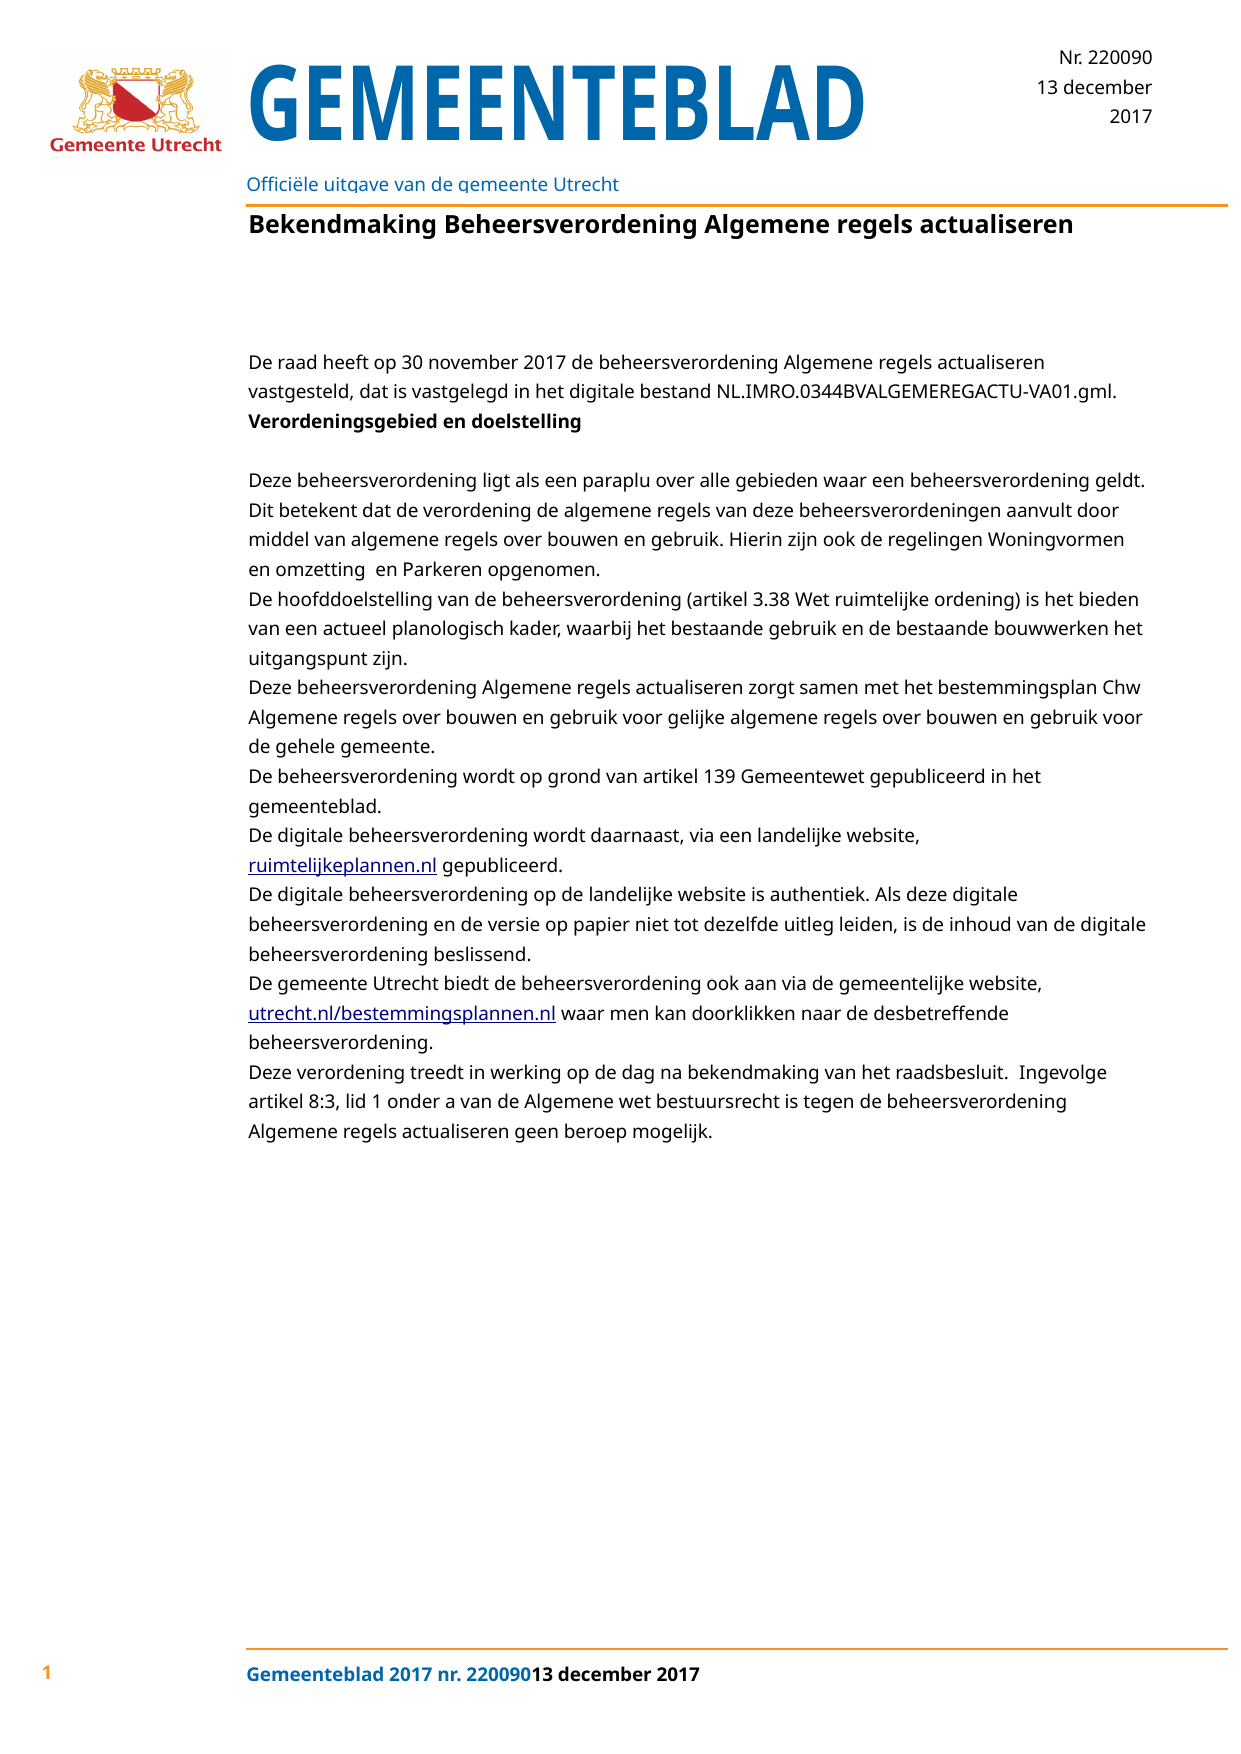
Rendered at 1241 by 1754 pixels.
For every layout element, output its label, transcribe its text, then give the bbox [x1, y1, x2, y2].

text Deze beheersverordening Algemene regels actualiseren zorgt samen met het bestemmingsplan Chw Algemene regels over bouwen en gebruik voor gelijke algemene regels over bouwen en gebruik voor de gehele gemeente. [248, 674, 1152, 759]
text De raad heeft op 30 november 2017 de beheersverordening Algemene regels actualiseren vastgesteld, dat is vastgelegd in het digitale bestand NL.IMRO.0344BVALGEMEREGACTU-VA01.gml. [248, 349, 1152, 404]
text De beheersverordening wordt op grond van artikel 139 Gemeentewet gepubliceerd in het gemeenteblad. [248, 763, 1152, 819]
text Deze verordening treedt in werking op de dag na bekendmaking van het raadsbesluit. Ingevolge artikel 8:3, lid 1 onder a van de Algemene wet bestuursrecht is tegen de beheersverordening Algemene regels actualiseren geen beroep mogelijk. [248, 1059, 1152, 1144]
text De hoofddoelstelling van de beheersverordening (artikel 3.38 Wet ruimtelijke ordening) is het bieden van een actueel planologisch kader, waarbij het bestaande gebruik en de bestaande bouwwerken het uitgangspunt zijn. [248, 586, 1152, 671]
text Verordeningsgebied en doelstelling [248, 408, 1152, 434]
text De digitale beheersverordening op de landelijke website is authentiek. Als deze digitale beheersverordening en de versie op papier niet tot dezelfde uitleg leiden, is de inhoud van de digitale beheersverordening beslissend. [248, 882, 1152, 967]
text Bekendmaking Beheersverordening Algemene regels actualiseren [248, 207, 1152, 241]
picture [41, 47, 231, 172]
text Deze beheersverordening ligt als een paraplu over alle gebieden waar een beheersverordening geldt. Dit betekent dat de verordening de algemene regels van deze beheersverordeningen aanvult door middel van algemene regels over bouwen en gebruik. Hierin zijn ook de regelingen Woningvormen en omzetting en Parkeren opgenomen. [248, 467, 1152, 582]
text De digitale beheersverordening wordt daarnaast, via een landelijke website, ruimtelijkeplannen.nl gepubliceerd. [248, 822, 1152, 878]
text De gemeente Utrecht biedt de beheersverordening ook aan via de gemeentelijke website, utrecht.nl/bestemmingsplannen.nl waar men kan doorklikken naar de desbetreffende beheersverordening. [248, 970, 1152, 1055]
